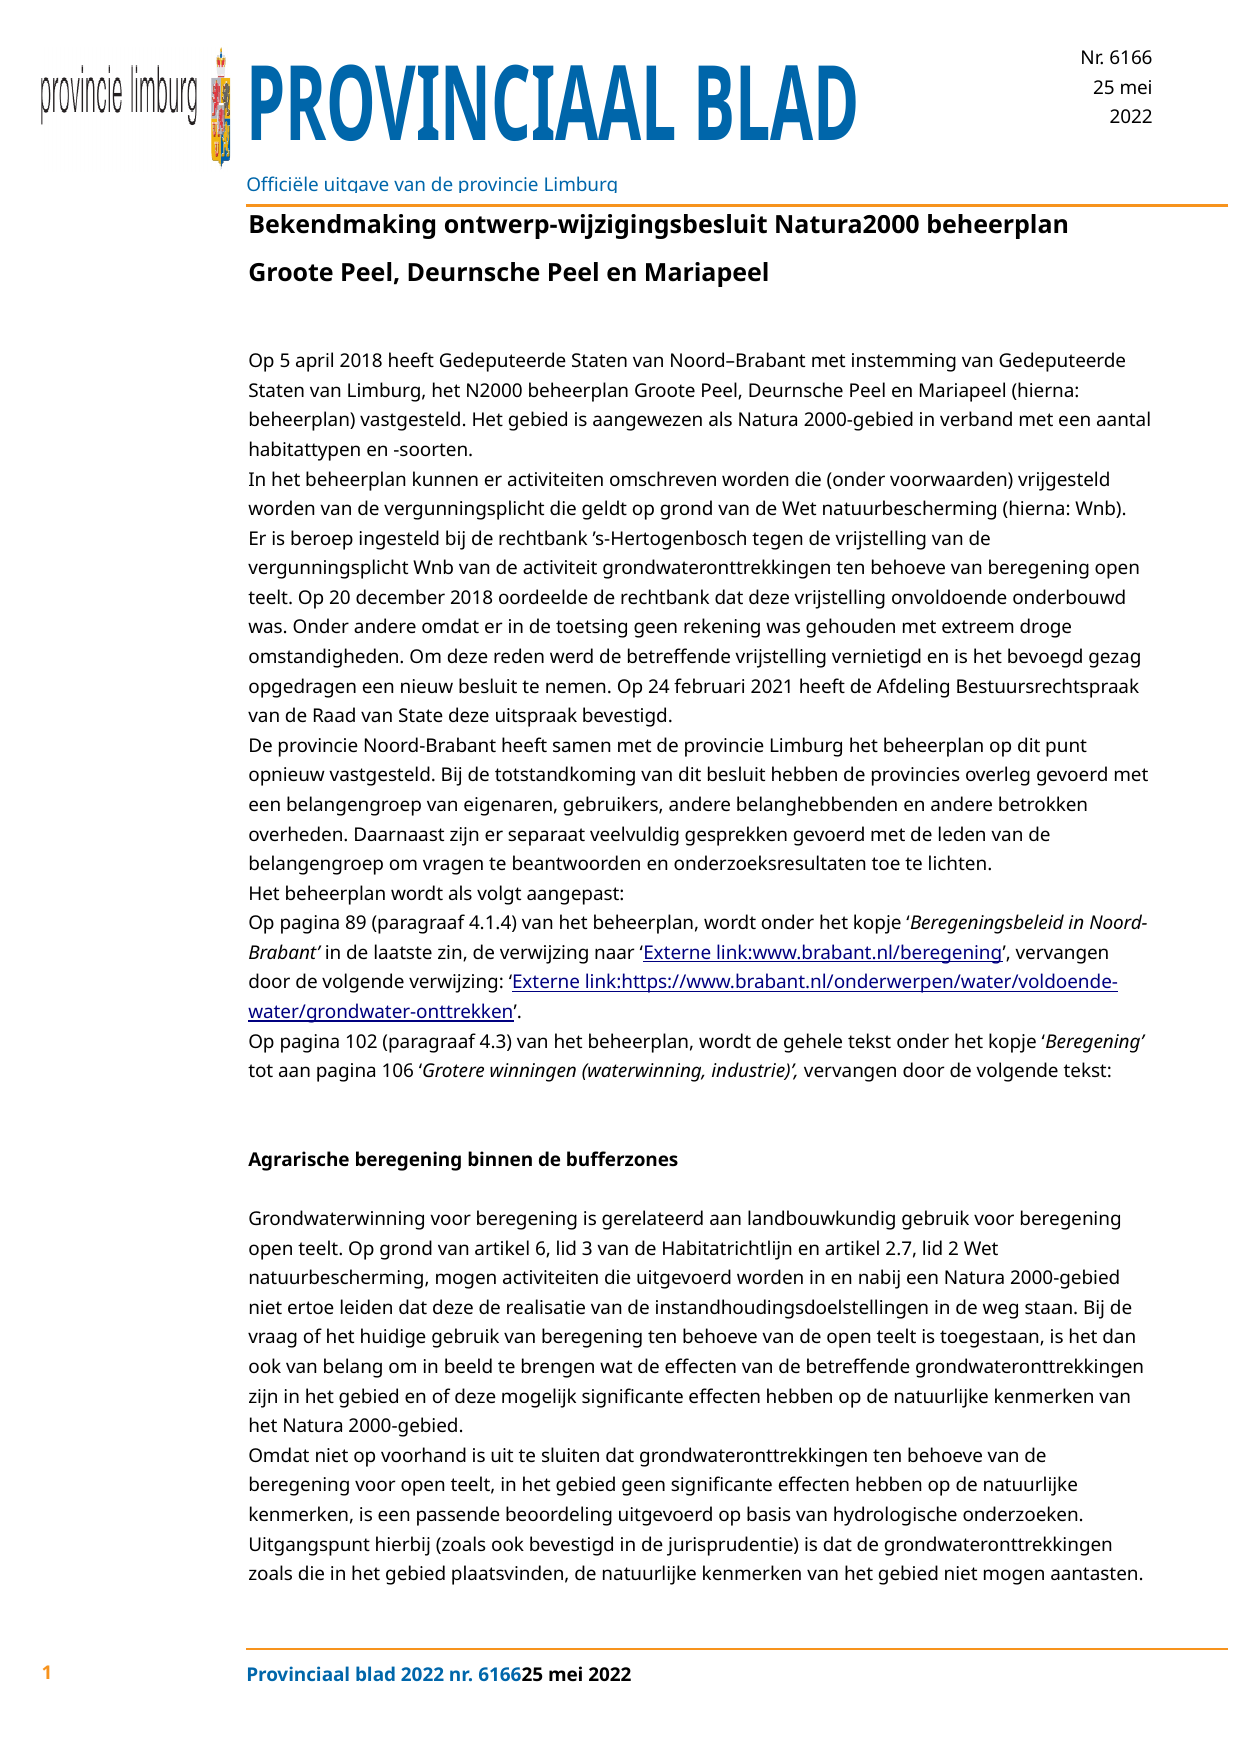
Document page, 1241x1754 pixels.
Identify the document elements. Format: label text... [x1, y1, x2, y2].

text Op 5 april 2018 heeft Gedeputeerde Staten van Noord–Brabant met instemming van Gedeputeerde Staten van Limburg, het N2000 beheerplan Groote Peel, Deurnsche Peel en Mariapeel (hierna: beheerplan) vastgesteld. Het gebied is aangewezen als Natura 2000-gebied in verband met een aantal habitattypen en -soorten. [248, 347, 1152, 462]
text De provincie Noord-Brabant heeft samen met de provincie Limburg het beheerplan op dit punt opnieuw vastgesteld. Bij de totstandkoming van dit besluit hebben de provincies overleg gevoerd met een belangengroep van eigenaren, gebruikers, andere belanghebbenden en andere betrokken overheden. Daarnaast zijn er separaat veelvuldig gesprekken gevoerd met de leden van de belangengroep om vragen te beantwoorden en onderzoeksresultaten toe te lichten. [248, 732, 1152, 876]
text Op pagina 89 (paragraaf 4.1.4) van het beheerplan, wordt onder het kopje ‘Beregeningsbeleid in Noord-Brabant’ in de laatste zin, de verwijzing naar ‘Externe link:www.brabant.nl/beregening’, vervangen door de volgende verwijzing: ‘Externe link:https://www.brabant.nl/onderwerpen/water/voldoende-water/grondwater-onttrekken’. [248, 909, 1152, 1024]
text Agrarische beregening binnen de bufferzones [248, 1146, 1152, 1172]
text Het beheerplan wordt als volgt aangepast: [248, 880, 1152, 906]
text Op pagina 102 (paragraaf 4.3) van het beheerplan, wordt de gehele tekst onder het kopje ‘Beregening’ tot aan pagina 106 ‘Grotere winningen (waterwinning, industrie)’, vervangen door de volgende tekst: [248, 1028, 1152, 1083]
text Grondwaterwinning voor beregening is gerelateerd aan landbouwkundig gebruik voor beregening open teelt. Op grond van artikel 6, lid 3 van de Habitatrichtlijn en artikel 2.7, lid 2 Wet natuurbescherming, mogen activiteiten die uitgevoerd worden in en nabij een Natura 2000-gebied niet ertoe leiden dat deze de realisatie van de instandhoudingsdoelstellingen in de weg staan. Bij de vraag of het huidige gebruik van beregening ten behoeve van de open teelt is toegestaan, is het dan ook van belang om in beeld te brengen wat de effecten van de betreffende grondwateronttrekkingen zijn in het gebied en of deze mogelijk significante effecten hebben op de natuurlijke kenmerken van het Natura 2000-gebied. [248, 1205, 1152, 1438]
text Omdat niet op voorhand is uit te sluiten dat grondwateronttrekkingen ten behoeve van de beregening voor open teelt, in het gebied geen significante effecten hebben op de natuurlijke kenmerken, is een passende beoordeling uitgevoerd op basis van hydrologische onderzoeken. Uitgangspunt hierbij (zoals ook bevestigd in de jurisprudentie) is dat de grondwateronttrekkingen zoals die in het gebied plaatsvinden, de natuurlijke kenmerken van het gebied niet mogen aantasten. [248, 1442, 1152, 1586]
text Er is beroep ingesteld bij de rechtbank ’s-Hertogenbosch tegen de vrijstelling van de vergunningsplicht Wnb van de activiteit grondwateronttrekkingen ten behoeve van beregening open teelt. Op 20 december 2018 oordeelde de rechtbank dat deze vrijstelling onvoldoende onderbouwd was. Onder andere omdat er in de toetsing geen rekening was gehouden met extreem droge omstandigheden. Om deze reden werd de betreffende vrijstelling vernietigd en is het bevoegd gezag opgedragen een nieuw besluit te nemen. Op 24 februari 2021 heeft de Afdeling Bestuursrechtspraak van de Raad van State deze uitspraak bevestigd. [248, 525, 1152, 728]
text In het beheerplan kunnen er activiteiten omschreven worden die (onder voorwaarden) vrijgesteld worden van de vergunningsplicht die geldt op grond van de Wet natuurbescherming (hierna: Wnb). [248, 466, 1152, 521]
picture [41, 47, 231, 172]
text Bekendmaking ontwerp-wijzigingsbesluit Natura2000 beheerplan Groote Peel, Deurnsche Peel en Mariapeel [248, 207, 1152, 288]
